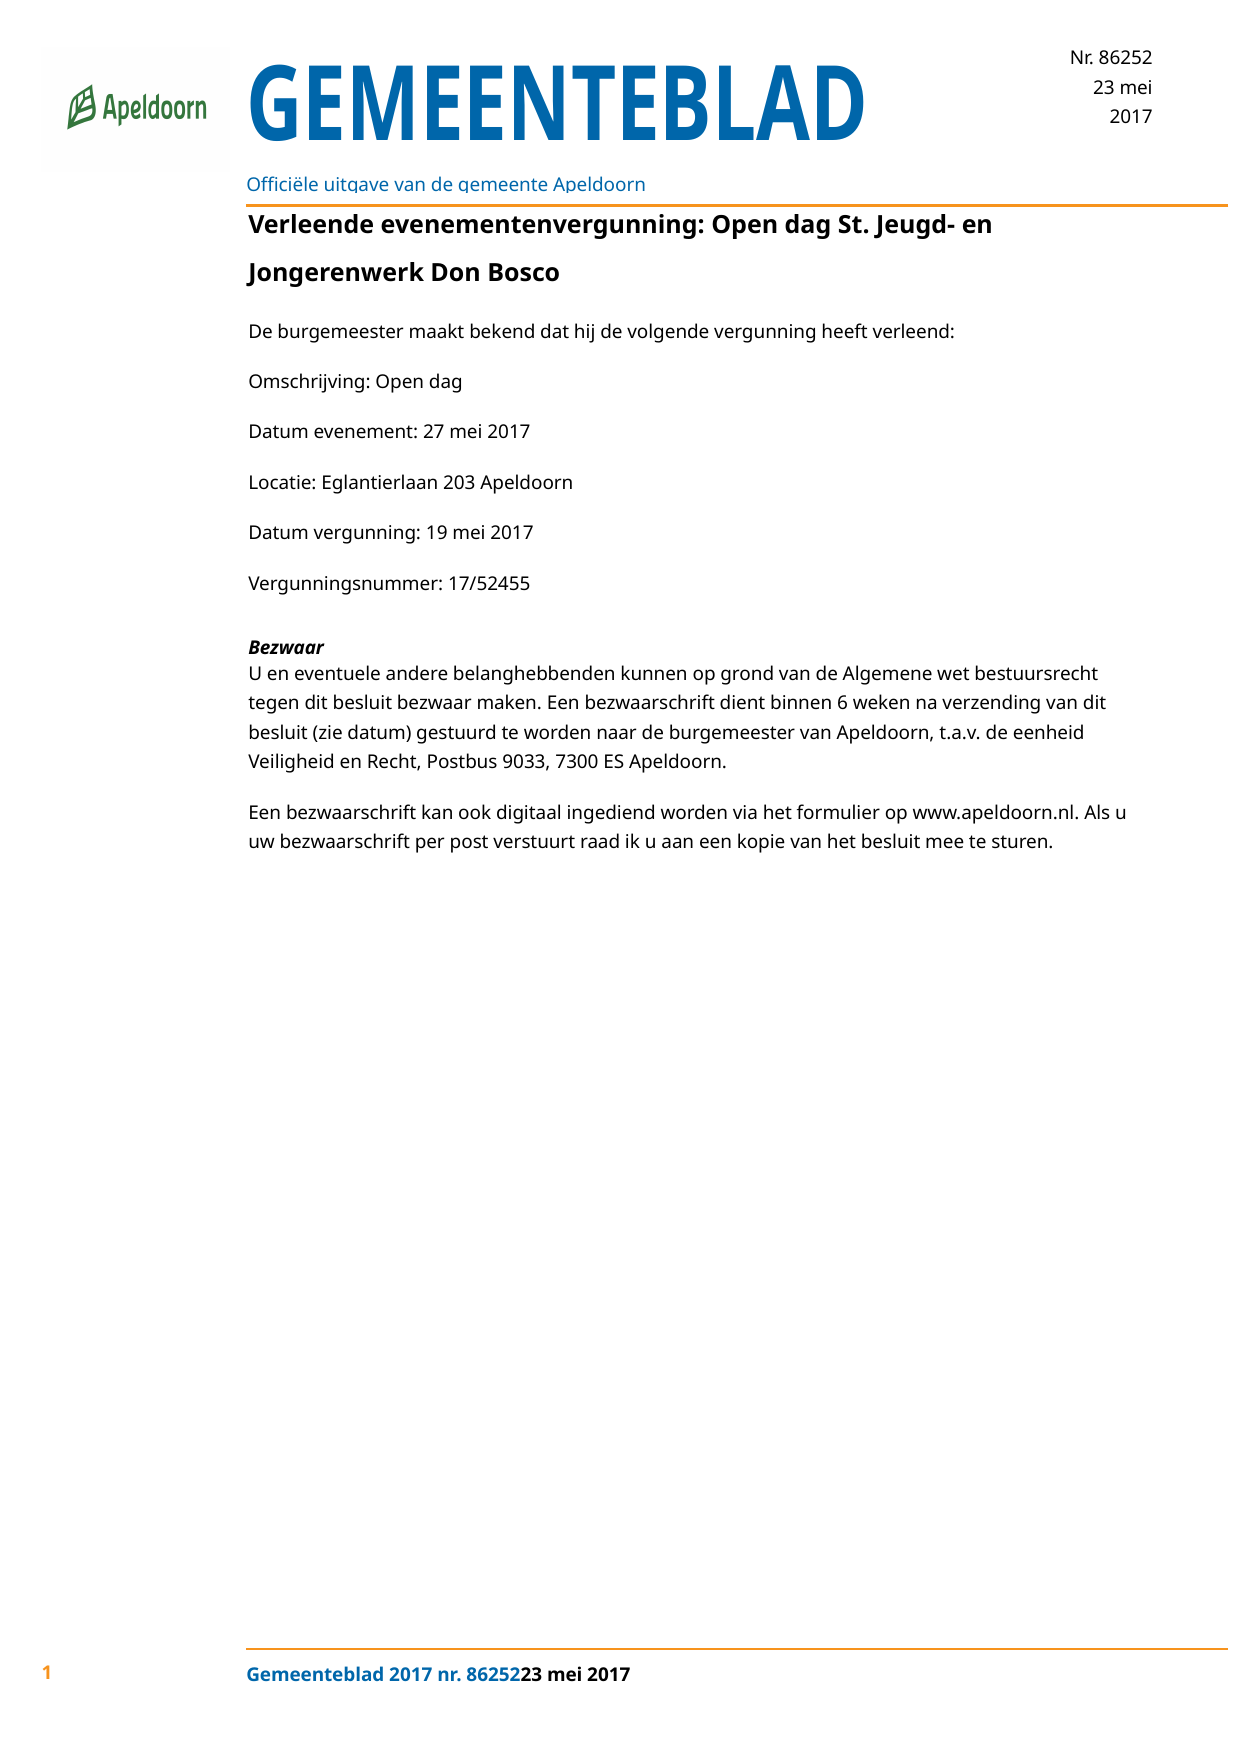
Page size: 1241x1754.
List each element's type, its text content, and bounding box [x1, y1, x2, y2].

text Bezwaar [248, 634, 1152, 660]
text U en eventuele andere belanghebbenden kunnen op grond van de Algemene wet bestuursrecht tegen dit besluit bezwaar maken. Een bezwaarschrift dient binnen 6 weken na verzending van dit besluit (zie datum) gestuurd te worden naar de burgemeester van Apeldoorn, t.a.v. de eenheid Veiligheid en Recht, Postbus 9033, 7300 ES Apeldoorn. [248, 660, 1152, 774]
text Datum evenement: 27 mei 2017 [248, 419, 1152, 444]
text Datum vergunning: 19 mei 2017 [248, 519, 1152, 545]
text De burgemeester maakt bekend dat hij de volgende vergunning heeft verleend: [248, 318, 1152, 344]
text Locatie: Eglantierlaan 203 Apeldoorn [248, 469, 1152, 495]
text Omschrijving: Open dag [248, 368, 1152, 394]
text Verleende evenementenvergunning: Open dag St. Jeugd- en Jongerenwerk Don Bosco [248, 207, 1152, 288]
picture [41, 47, 231, 172]
text Vergunningsnummer: 17/52455 [248, 570, 1152, 596]
text Een bezwaarschrift kan ook digitaal ingediend worden via het formulier op www.apeldoorn.nl. Als u uw bezwaarschrift per post verstuurt raad ik u aan een kopie van het besluit mee te sturen. [248, 799, 1152, 854]
